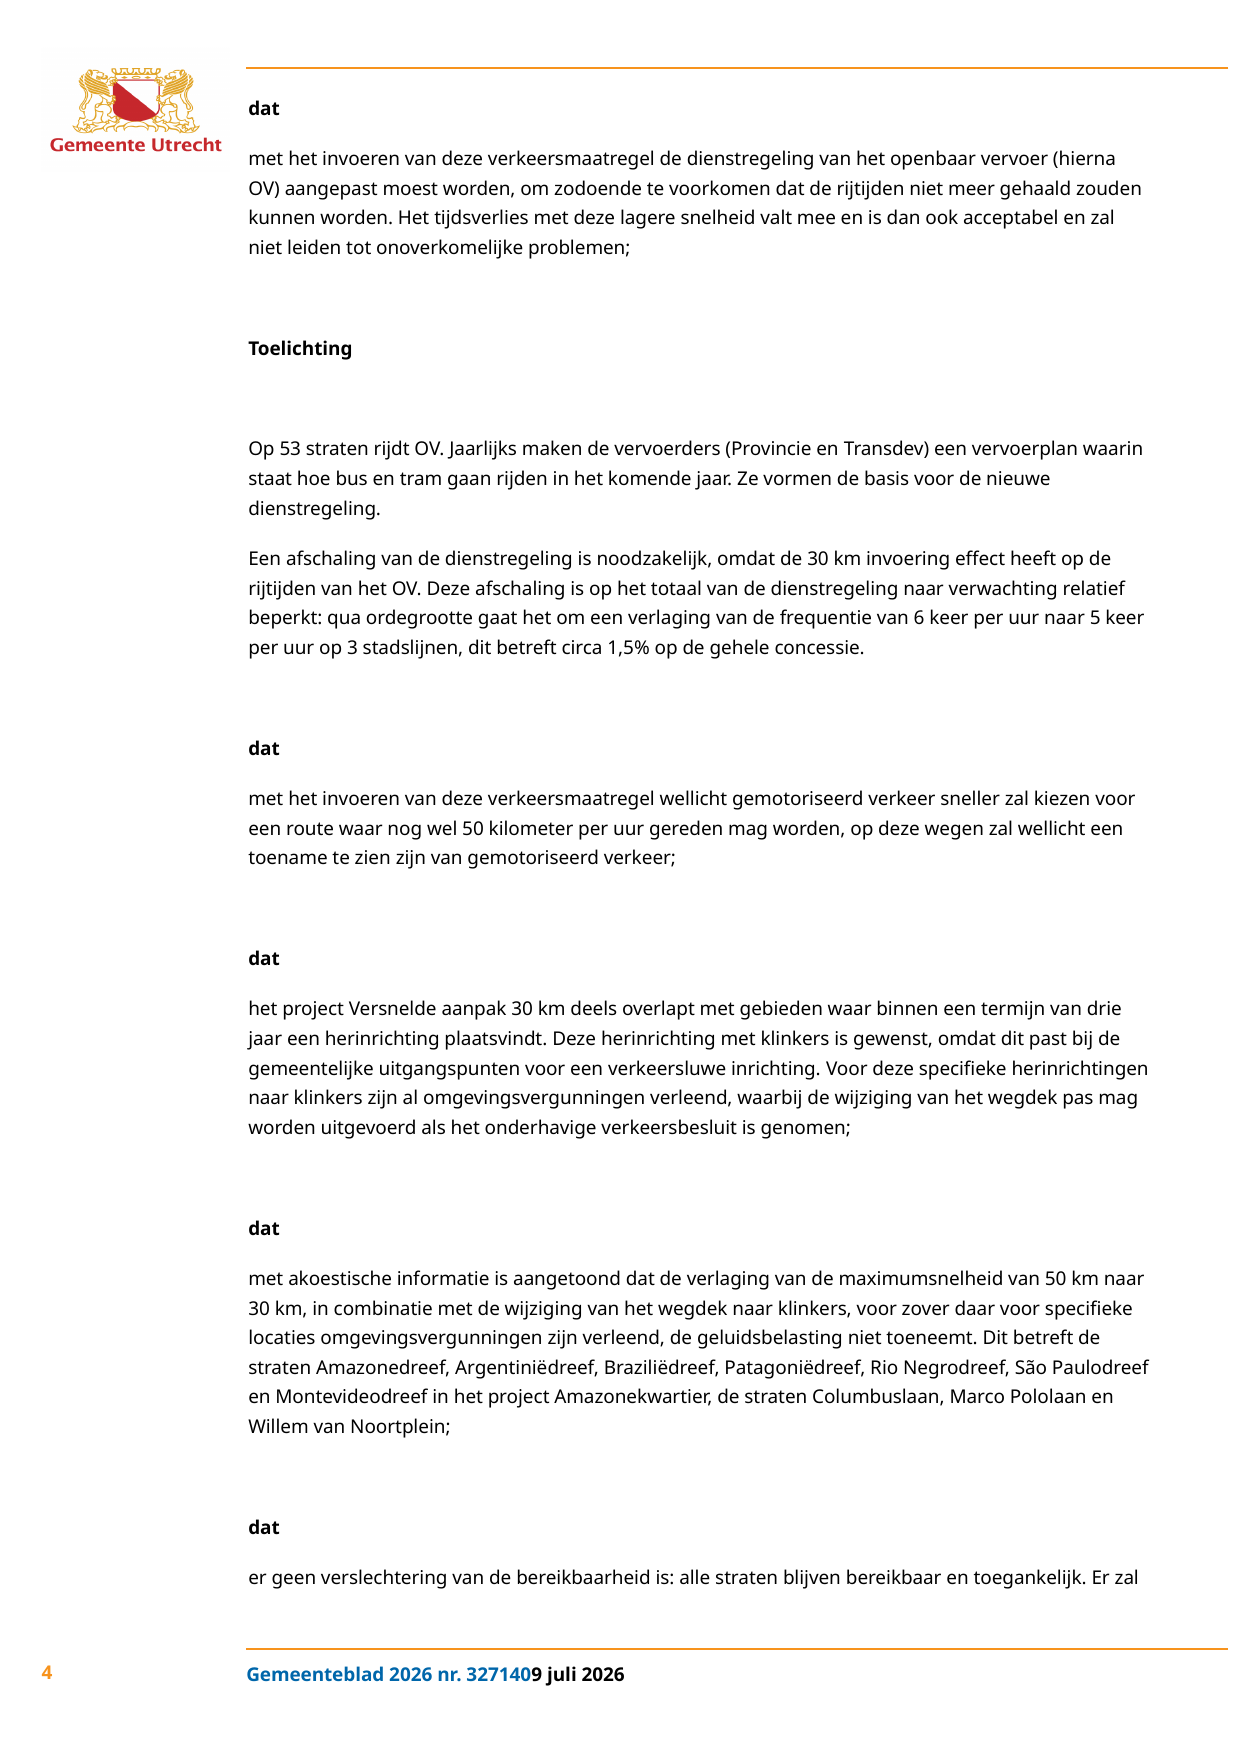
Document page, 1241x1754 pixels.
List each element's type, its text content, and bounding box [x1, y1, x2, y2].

text dat [248, 945, 1152, 971]
text met het invoeren van deze verkeersmaatregel wellicht gemotoriseerd verkeer sneller zal kiezen voor een route waar nog wel 50 kilometer per uur gereden mag worden, op deze wegen zal wellicht een toename te zien zijn van gemotoriseerd verkeer; [248, 785, 1152, 870]
text met het invoeren van deze verkeersmaatregel de dienstregeling van het openbaar vervoer (hierna OV) aangepast moest worden, om zodoende te voorkomen dat de rijtijden niet meer gehaald zouden kunnen worden. Het tijdsverlies met deze lagere snelheid valt mee en is dan ook acceptabel en zal niet leiden tot onoverkomelijke problemen; [248, 145, 1152, 260]
text dat [248, 1514, 1152, 1540]
text dat [248, 1215, 1152, 1241]
text dat [248, 95, 1152, 121]
text met akoestische informatie is aangetoond dat de verlaging van de maximumsnelheid van 50 km naar 30 km, in combinatie met de wijziging van het wegdek naar klinkers, voor zover daar voor specifieke locaties omgevingsvergunningen zijn verleend, de geluidsbelasting niet toeneemt. Dit betreft de straten Amazonedreef, Argentiniëdreef, Braziliëdreef, Patagoniëdreef, Rio Negrodreef, São Paulodreef en Montevideodreef in het project Amazonekwartier, de straten Columbuslaan, Marco Pololaan en Willem van Noortplein; [248, 1265, 1152, 1439]
text Toelichting [248, 335, 1152, 361]
text het project Versnelde aanpak 30 km deels overlapt met gebieden waar binnen een termijn van drie jaar een herinrichting plaatsvindt. Deze herinrichting met klinkers is gewenst, omdat dit past bij de gemeentelijke uitgangspunten voor een verkeersluwe inrichting. Voor deze specifieke herinrichtingen naar klinkers zijn al omgevingsvergunningen verleend, waarbij de wijziging van het wegdek pas mag worden uitgevoerd als het onderhavige verkeersbesluit is genomen; [248, 996, 1152, 1140]
text Een afschaling van de dienstregeling is noodzakelijk, omdat de 30 km invoering effect heeft op de rijtijden van het OV. Deze afschaling is op het totaal van de dienstregeling naar verwachting relatief beperkt: qua ordegrootte gaat het om een verlaging van de frequentie van 6 keer per uur naar 5 keer per uur op 3 stadslijnen, dit betreft circa 1,5% op de gehele concessie. [248, 545, 1152, 660]
text Op 53 straten rijdt OV. Jaarlijks maken de vervoerders (Provincie en Transdev) een vervoerplan waarin staat hoe bus en tram gaan rijden in het komende jaar. Ze vormen de basis voor de nieuwe dienstregeling. [248, 436, 1152, 521]
text dat [248, 735, 1152, 761]
text er geen verslechtering van de bereikbaarheid is: alle straten blijven bereikbaar en toegankelijk. Er zal [248, 1564, 1152, 1590]
picture [41, 47, 231, 172]
